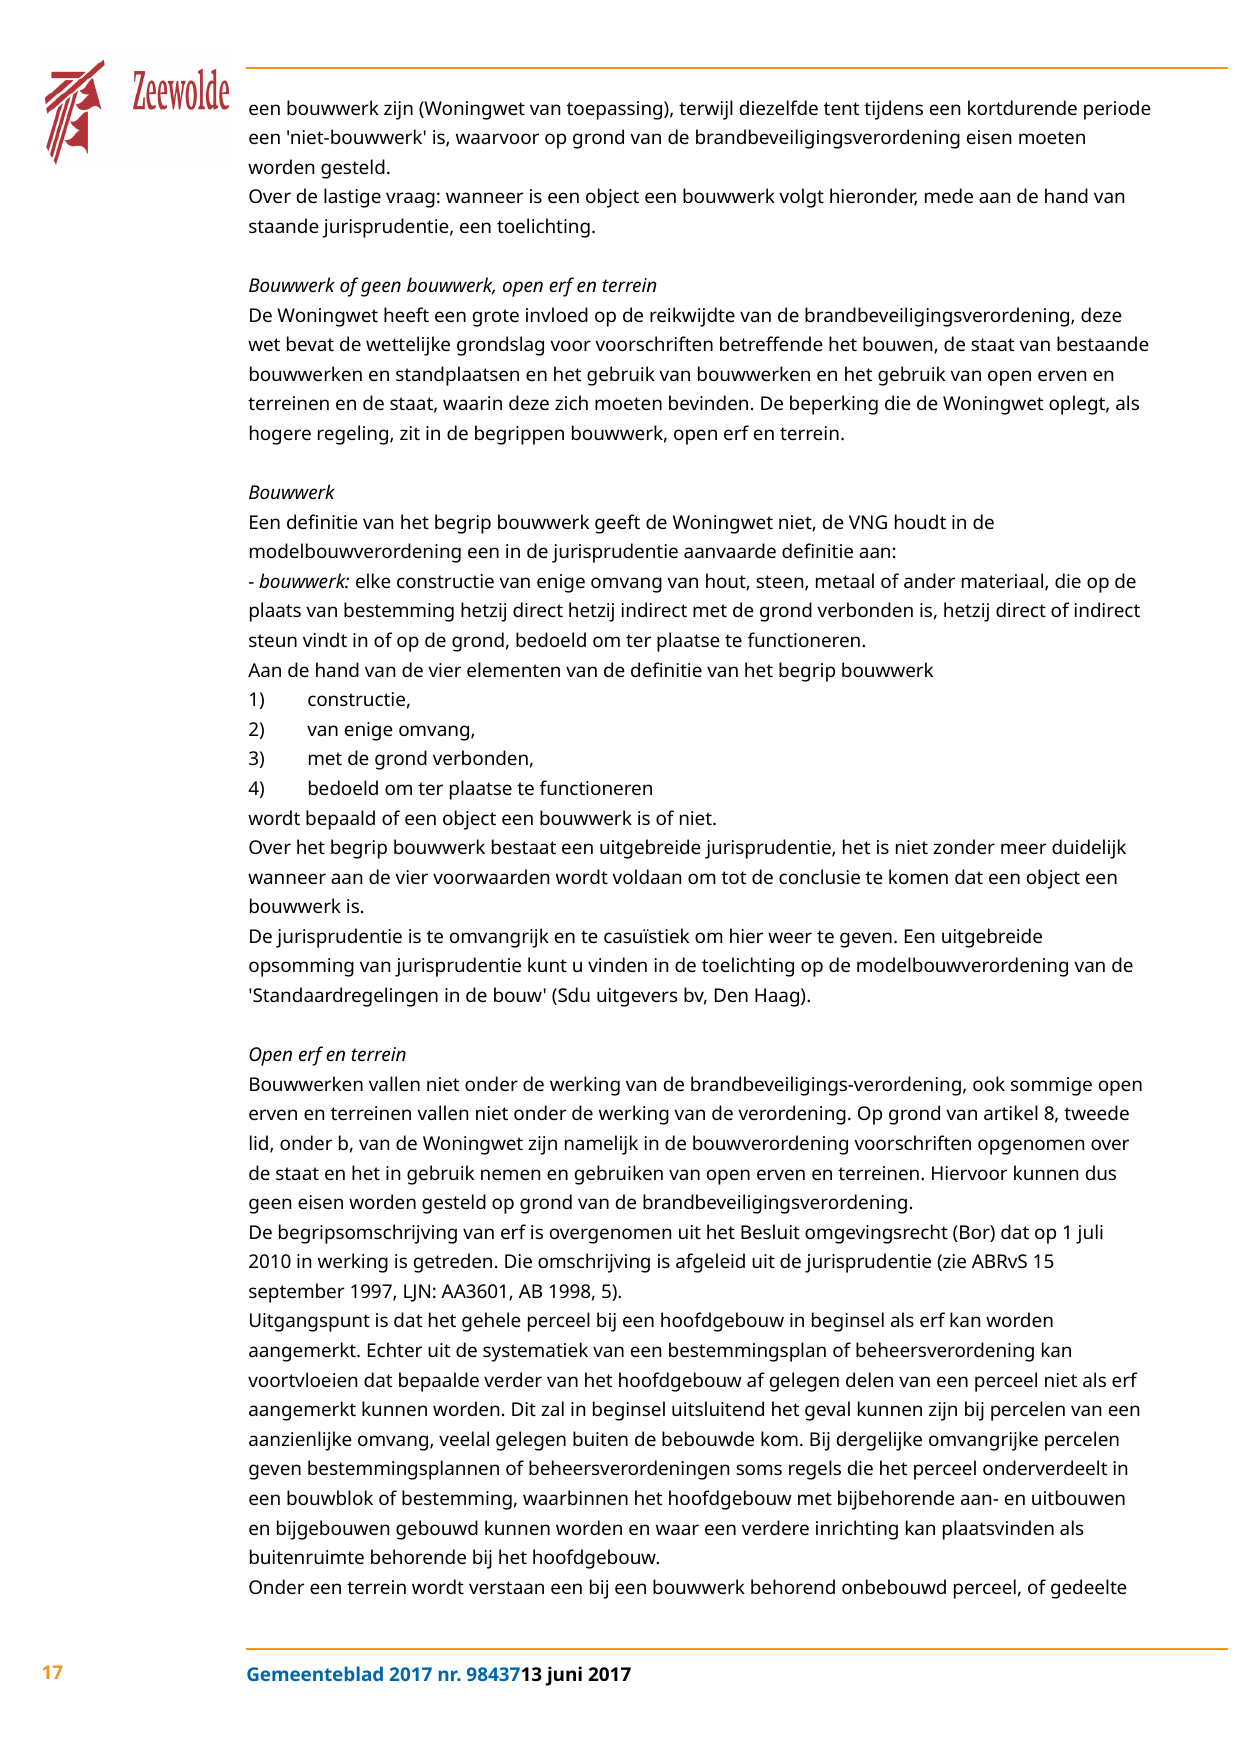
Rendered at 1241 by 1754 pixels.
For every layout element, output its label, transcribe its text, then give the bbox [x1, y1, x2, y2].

text - bouwwerk: elke constructie van enige omvang van hout, steen, metaal of ander materiaal, die op de plaats van bestemming hetzij direct hetzij indirect met de grond verbonden is, hetzij direct of indirect steun vindt in of op de grond, bedoeld om ter plaatse te functioneren. [248, 568, 1152, 653]
list van enige omvang, [248, 716, 1152, 742]
text Over het begrip bouwwerk bestaat een uitgebreide jurisprudentie, het is niet zonder meer duidelijk wanneer aan de vier voorwaarden wordt voldaan om tot de conclusie te komen dat een object een bouwwerk is. [248, 834, 1152, 919]
text De begripsomschrijving van erf is overgenomen uit het Besluit omgevingsrecht (Bor) dat op 1 juli 2010 in werking is getreden. Die omschrijving is afgeleid uit de jurisprudentie (zie ABRvS 15 september 1997, LJN: AA3601, AB 1998, 5). [248, 1219, 1152, 1304]
text De jurisprudentie is te omvangrijk en te casuïstiek om hier weer te geven. Een uitgebreide opsomming van jurisprudentie kunt u vinden in de toelichting op de modelbouwverordening van de 'Standaardregelingen in de bouw' (Sdu uitgevers bv, Den Haag). [248, 923, 1152, 1008]
text Open erf en terrein [248, 1041, 1152, 1067]
text wordt bepaald of een object een bouwwerk is of niet. [248, 805, 1152, 831]
text De Woningwet heeft een grote invloed op de reikwijdte van de brandbeveiligingsverordening, deze wet bevat de wettelijke grondslag voor voorschriften betreffende het bouwen, de staat van bestaande bouwwerken en standplaatsen en het gebruik van bouwwerken en het gebruik van open erven en terreinen en de staat, waarin deze zich moeten bevinden. De beperking die de Woningwet oplegt, als hogere regeling, zit in de begrippen bouwwerk, open erf en terrein. [248, 302, 1152, 446]
text Bouwwerken vallen niet onder de werking van de brandbeveiligings-verordening, ook sommige open erven en terreinen vallen niet onder de werking van de verordening. Op grond van artikel 8, tweede lid, onder b, van de Woningwet zijn namelijk in de bouwverordening voorschriften opgenomen over de staat en het in gebruik nemen en gebruiken van open erven en terreinen. Hiervoor kunnen dus geen eisen worden gesteld op grond van de brandbeveiligingsverordening. [248, 1071, 1152, 1215]
list bedoeld om ter plaatse te functioneren [248, 775, 1152, 801]
text Onder een terrein wordt verstaan een bij een bouwwerk behorend onbebouwd perceel, of gedeelte [248, 1574, 1152, 1600]
picture [41, 47, 231, 172]
text Uitgangspunt is dat het gehele perceel bij een hoofdgebouw in beginsel als erf kan worden aangemerkt. Echter uit de systematiek van een bestemmingsplan of beheersverordening kan voortvloeien dat bepaalde verder van het hoofdgebouw af gelegen delen van een perceel niet als erf aangemerkt kunnen worden. Dit zal in beginsel uitsluitend het geval kunnen zijn bij percelen van een aanzienlijke omvang, veelal gelegen buiten de bebouwde kom. Bij dergelijke omvangrijke percelen geven bestemmingsplannen of beheersverordeningen soms regels die het perceel onderverdeelt in een bouwblok of bestemming, waarbinnen het hoofdgebouw met bijbehorende aan- en uitbouwen en bijgebouwen gebouwd kunnen worden en waar een verdere inrichting kan plaatsvinden als buitenruimte behorende bij het hoofdgebouw. [248, 1308, 1152, 1570]
list met de grond verbonden, [248, 746, 1152, 771]
text een bouwwerk zijn (Woningwet van toepassing), terwijl diezelfde tent tijdens een kortdurende periode een 'niet-bouwwerk' is, waarvoor op grond van de brandbeveiligingsverordening eisen moeten worden gesteld. [248, 95, 1152, 180]
list constructie, [248, 686, 1152, 712]
text Bouwwerk of geen bouwwerk, open erf en terrein [248, 272, 1152, 298]
text Bouwwerk [248, 479, 1152, 505]
text Over de lastige vraag: wanneer is een object een bouwwerk volgt hieronder, mede aan de hand van staande jurisprudentie, een toelichting. [248, 183, 1152, 239]
text Een definitie van het begrip bouwwerk geeft de Woningwet niet, de VNG houdt in de modelbouwverordening een in de jurisprudentie aanvaarde definitie aan: [248, 509, 1152, 564]
text Aan de hand van de vier elementen van de definitie van het begrip bouwwerk [248, 657, 1152, 683]
